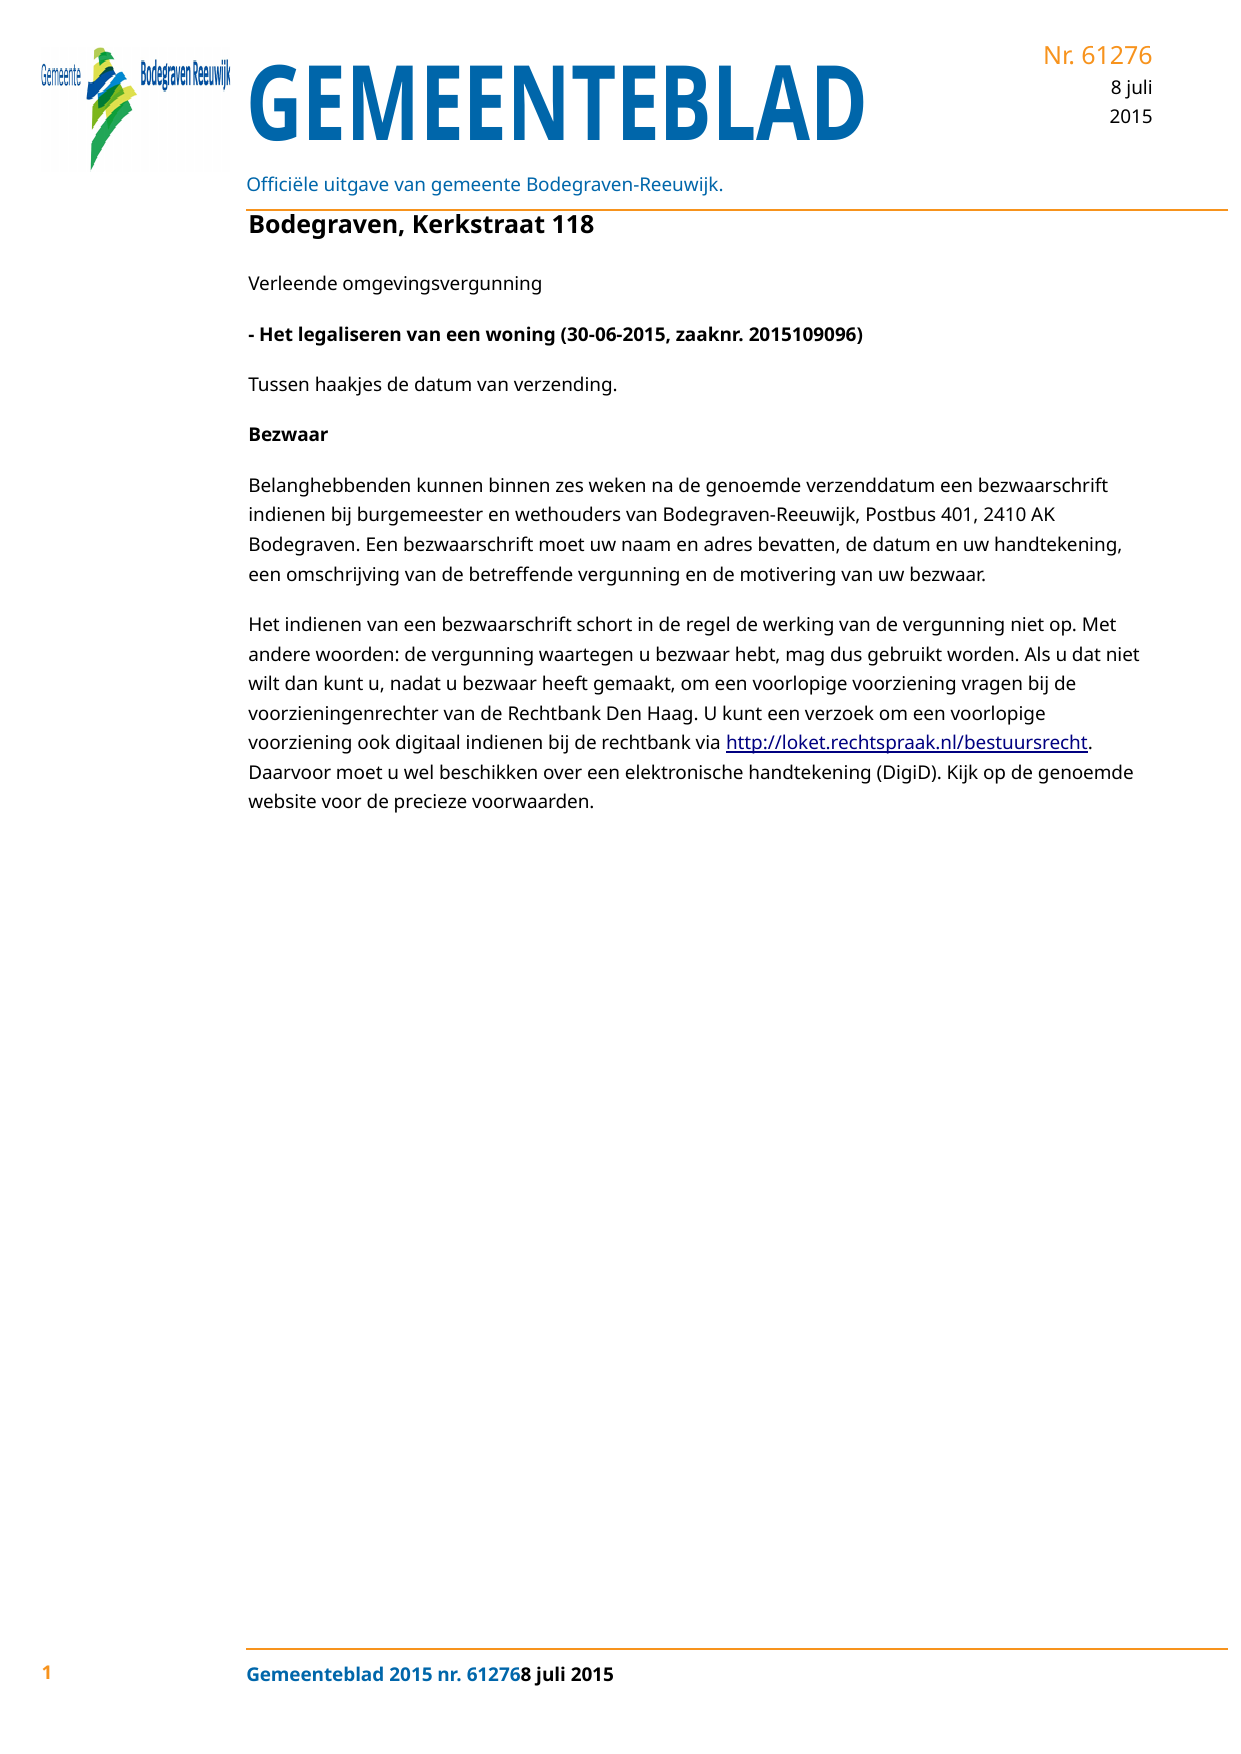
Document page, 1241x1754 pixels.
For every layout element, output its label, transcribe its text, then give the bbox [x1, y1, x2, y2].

text Bezwaar [248, 422, 1152, 447]
text Tussen haakjes de datum van verzending. [248, 371, 1152, 397]
text - Het legaliseren van een woning (30‑06‑2015, zaaknr. 2015109096) [248, 321, 1152, 346]
text Belanghebbenden kunnen binnen zes weken na de genoemde verzenddatum een bezwaarschrift indienen bij burgemeester en wethouders van Bodegraven-Reeuwijk, Postbus 401, 2410 AK Bodegraven. Een bezwaarschrift moet uw naam en adres bevatten, de datum en uw handtekening, een omschrijving van de betreffende vergunning en de motivering van uw bezwaar. [248, 472, 1152, 586]
picture [41, 47, 231, 172]
text Het indienen van een bezwaarschrift schort in de regel de werking van de vergunning niet op. Met andere woorden: de vergunning waartegen u bezwaar hebt, mag dus gebruikt worden. Als u dat niet wilt dan kunt u, nadat u bezwaar heeft gemaakt, om een voorlopige voorziening vragen bij de voorzieningenrechter van de Rechtbank Den Haag. U kunt een verzoek om een voorlopige voorziening ook digitaal indienen bij de rechtbank via http://loket.rechtspraak.nl/bestuursrecht. Daarvoor moet u wel beschikken over een elektronische handtekening (DigiD). Kijk op de genoemde website voor de precieze voorwaarden. [248, 611, 1152, 814]
text Verleende omgevingsvergunning [248, 270, 1152, 296]
text Bodegraven, Kerkstraat 118 [248, 211, 1152, 241]
